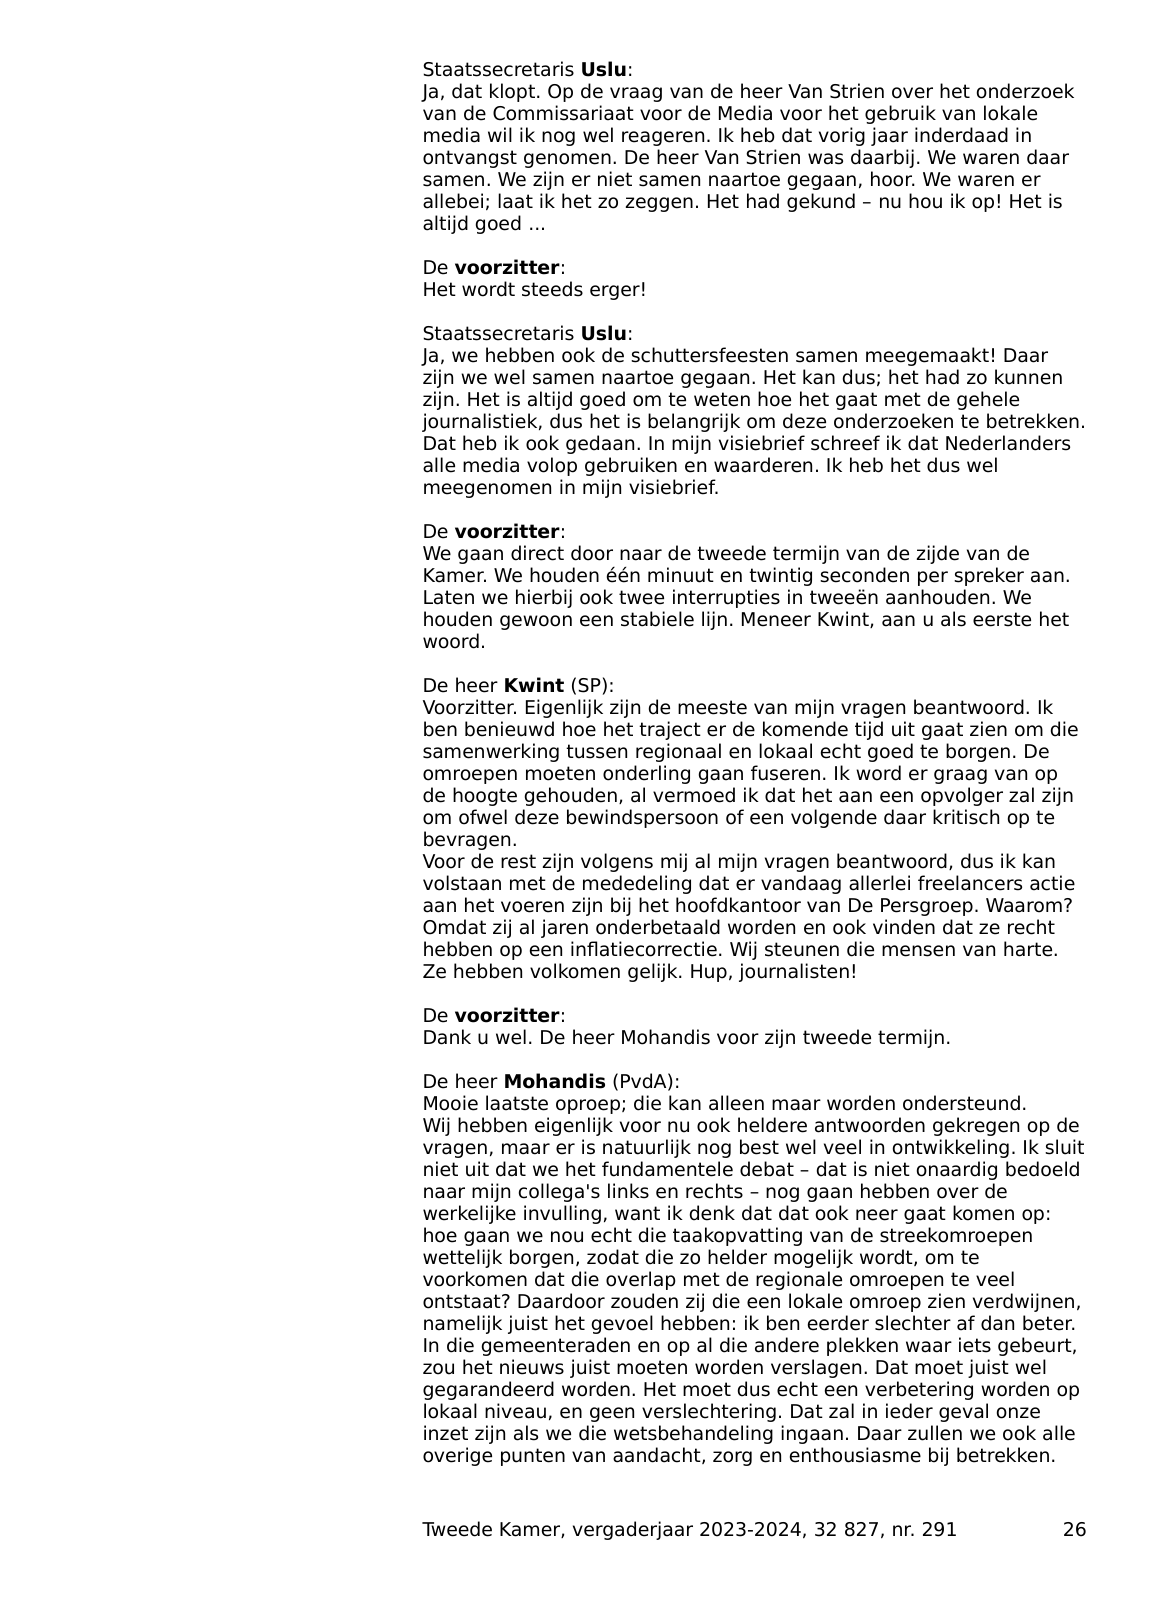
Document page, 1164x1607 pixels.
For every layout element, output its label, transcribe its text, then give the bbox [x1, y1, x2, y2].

text De heer Kwint (SP): [422, 675, 1087, 697]
text De heer Mohandis (PvdA): [422, 1071, 1087, 1093]
text Dank u wel. De heer Mohandis voor zijn tweede termijn. [422, 1027, 1087, 1049]
text Ja, dat klopt. Op de vraag van de heer Van Strien over het onderzoek van de Commissariaat voor de Media voor het gebruik van lokale media wil ik nog wel reageren. Ik heb dat vorig jaar inderdaad in ontvangst genomen. De heer Van Strien was daarbij. We waren daar samen. We zijn er niet samen naartoe gegaan, hoor. We waren er allebei; laat ik het zo zeggen. Het had gekund – nu hou ik op! Het is altijd goed ... [422, 81, 1087, 235]
text Voor de rest zijn volgens mij al mijn vragen beantwoord, dus ik kan volstaan met de mededeling dat er vandaag allerlei freelancers actie aan het voeren zijn bij het hoofdkantoor van De Persgroep. Waarom? Omdat zij al jaren onderbetaald worden en ook vinden dat ze recht hebben op een inflatiecorrectie. Wij steunen die mensen van harte. Ze hebben volkomen gelijk. Hup, journalisten! [422, 851, 1087, 983]
text Wij hebben eigenlijk voor nu ook heldere antwoorden gekregen op de vragen, maar er is natuurlijk nog best wel veel in ontwikkeling. Ik sluit niet uit dat we het fundamentele debat – dat is niet onaardig bedoeld naar mijn collega's links en rechts – nog gaan hebben over de werkelijke invulling, want ik denk dat dat ook neer gaat komen op: hoe gaan we nou echt die taakopvatting van de streekomroepen wettelijk borgen, zodat die zo helder mogelijk wordt, om te voorkomen dat die overlap met de regionale omroepen te veel ontstaat? Daardoor zouden zij die een lokale omroep zien verdwijnen, namelijk juist het gevoel hebben: ik ben eerder slechter af dan beter. In die gemeenteraden en op al die andere plekken waar iets gebeurt, zou het nieuws juist moeten worden verslagen. Dat moet juist wel gegarandeerd worden. Het moet dus echt een verbetering worden op lokaal niveau, en geen verslechtering. Dat zal in ieder geval onze inzet zijn als we die wetsbehandeling ingaan. Daar zullen we ook alle overige punten van aandacht, zorg en enthousiasme bij betrekken. [422, 1115, 1087, 1467]
text Mooie laatste oproep; die kan alleen maar worden ondersteund. [422, 1093, 1087, 1115]
text Het wordt steeds erger! [422, 279, 1087, 301]
text Staatssecretaris Uslu: [422, 323, 1087, 345]
text De voorzitter: [422, 521, 1087, 543]
text De voorzitter: [422, 1005, 1087, 1027]
text Ja, we hebben ook de schuttersfeesten samen meegemaakt! Daar zijn we wel samen naartoe gegaan. Het kan dus; het had zo kunnen zijn. Het is altijd goed om te weten hoe het gaat met de gehele journalistiek, dus het is belangrijk om deze onderzoeken te betrekken. Dat heb ik ook gedaan. In mijn visiebrief schreef ik dat Nederlanders alle media volop gebruiken en waarderen. Ik heb het dus wel meegenomen in mijn visiebrief. [422, 345, 1087, 499]
text We gaan direct door naar de tweede termijn van de zijde van de Kamer. We houden één minuut en twintig seconden per spreker aan. Laten we hierbij ook twee interrupties in tweeën aanhouden. We houden gewoon een stabiele lijn. Meneer Kwint, aan u als eerste het woord. [422, 543, 1087, 653]
text Voorzitter. Eigenlijk zijn de meeste van mijn vragen beantwoord. Ik ben benieuwd hoe het traject er de komende tijd uit gaat zien om die samenwerking tussen regionaal en lokaal echt goed te borgen. De omroepen moeten onderling gaan fuseren. Ik word er graag van op de hoogte gehouden, al vermoed ik dat het aan een opvolger zal zijn om ofwel deze bewindspersoon of een volgende daar kritisch op te bevragen. [422, 697, 1087, 851]
text Staatssecretaris Uslu: [422, 59, 1087, 81]
text De voorzitter: [422, 257, 1087, 279]
